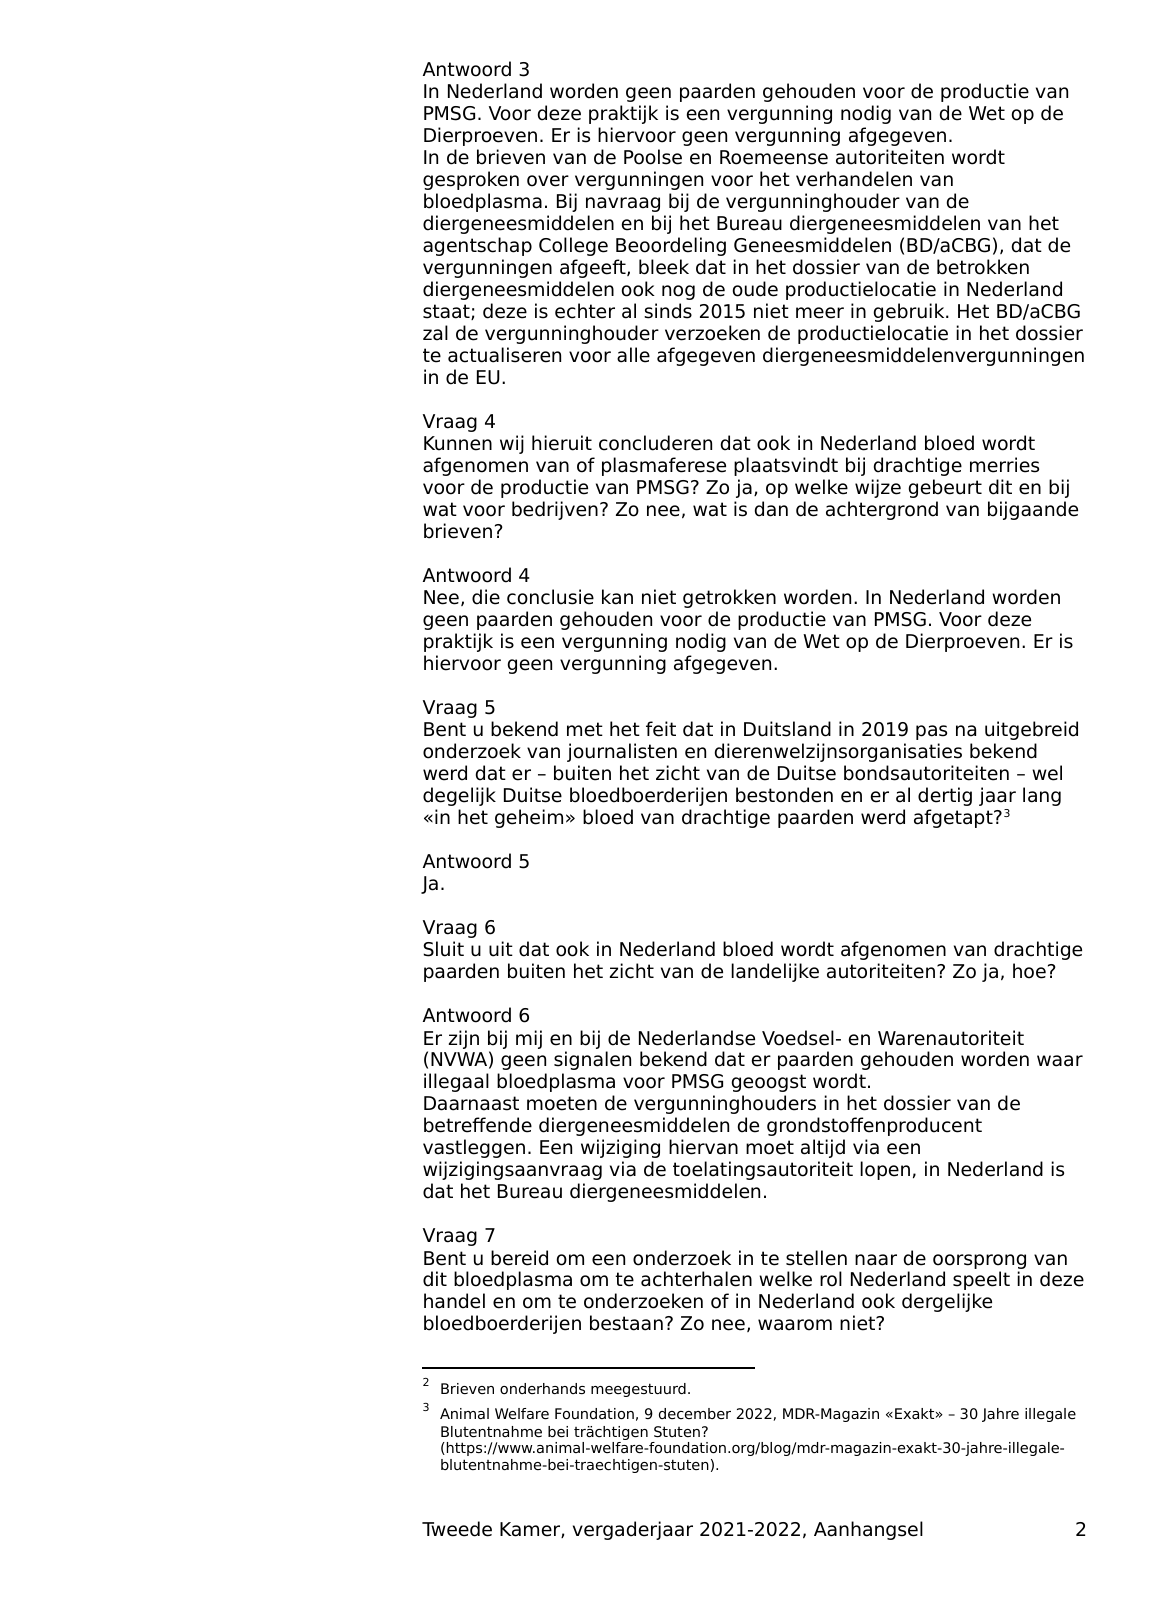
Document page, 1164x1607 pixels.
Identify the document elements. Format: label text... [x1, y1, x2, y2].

text Antwoord 4 [422, 565, 1087, 587]
text Brieven onderhands meegestuurd. [422, 1377, 1087, 1399]
text Vraag 4 [422, 411, 1087, 433]
text Vraag 6 [422, 917, 1087, 939]
text Nee, die conclusie kan niet getrokken worden. In Nederland worden geen paarden gehouden voor de productie van PMSG. Voor deze praktijk is een vergunning nodig van de Wet op de Dierproeven. Er is hiervoor geen vergunning afgegeven. [422, 587, 1087, 675]
text Vraag 7 [422, 1225, 1087, 1247]
text In Nederland worden geen paarden gehouden voor de productie van PMSG. Voor deze praktijk is een vergunning nodig van de Wet op de Dierproeven. Er is hiervoor geen vergunning afgegeven. [422, 81, 1087, 147]
text In de brieven van de Poolse en Roemeense autoriteiten wordt gesproken over vergunningen voor het verhandelen van bloedplasma. Bij navraag bij de vergunninghouder van de diergeneesmiddelen en bij het Bureau diergeneesmiddelen van het agentschap College Beoordeling Geneesmiddelen (BD/aCBG), dat de vergunningen afgeeft, bleek dat in het dossier van de betrokken diergeneesmiddelen ook nog de oude productielocatie in Nederland staat; deze is echter al sinds 2015 niet meer in gebruik. Het BD/aCBG zal de vergunninghouder verzoeken de productielocatie in het dossier te actualiseren voor alle afgegeven diergeneesmiddelenvergunningen in de EU. [422, 147, 1087, 389]
text Vraag 5 [422, 697, 1087, 719]
text Antwoord 3 [422, 59, 1087, 81]
text Antwoord 5 [422, 851, 1087, 873]
text Bent u bekend met het feit dat in Duitsland in 2019 pas na uitgebreid onderzoek van journalisten en dierenwelzijnsorganisaties bekend werd dat er – buiten het zicht van de Duitse bondsautoriteiten – wel degelijk Duitse bloedboerderijen bestonden en er al dertig jaar lang «in het geheim» bloed van drachtige paarden werd afgetapt? [422, 719, 1087, 829]
text Daarnaast moeten de vergunninghouders in het dossier van de betreffende diergeneesmiddelen de grondstoffenproducent vastleggen. Een wijziging hiervan moet altijd via een wijzigingsaanvraag via de toelatingsautoriteit lopen, in Nederland is dat het Bureau diergeneesmiddelen. [422, 1093, 1087, 1203]
text Antwoord 6 [422, 1005, 1087, 1027]
text Animal Welfare Foundation, 9 december 2022, MDR-Magazin «Exakt» – 30 Jahre illegale Blutentnahme bei trächtigen Stuten? (https://www.animal-welfare-foundation.org/blog/mdr-magazin-exakt-30-jahre-illegale-blutentnahme-bei-traechtigen-stuten). [422, 1402, 1087, 1474]
text Er zijn bij mij en bij de Nederlandse Voedsel- en Warenautoriteit (NVWA) geen signalen bekend dat er paarden gehouden worden waar illegaal bloedplasma voor PMSG geoogst wordt. [422, 1027, 1087, 1093]
text Kunnen wij hieruit concluderen dat ook in Nederland bloed wordt afgenomen van of plasmaferese plaatsvindt bij drachtige merries voor de productie van PMSG? Zo ja, op welke wijze gebeurt dit en bij wat voor bedrijven? Zo nee, wat is dan de achtergrond van bijgaande brieven? [422, 433, 1087, 543]
text Sluit u uit dat ook in Nederland bloed wordt afgenomen van drachtige paarden buiten het zicht van de landelijke autoriteiten? Zo ja, hoe? [422, 939, 1087, 983]
text Bent u bereid om een onderzoek in te stellen naar de oorsprong van dit bloedplasma om te achterhalen welke rol Nederland speelt in deze handel en om te onderzoeken of in Nederland ook dergelijke bloedboerderijen bestaan? Zo nee, waarom niet? [422, 1247, 1087, 1335]
text Ja. [422, 873, 1087, 895]
